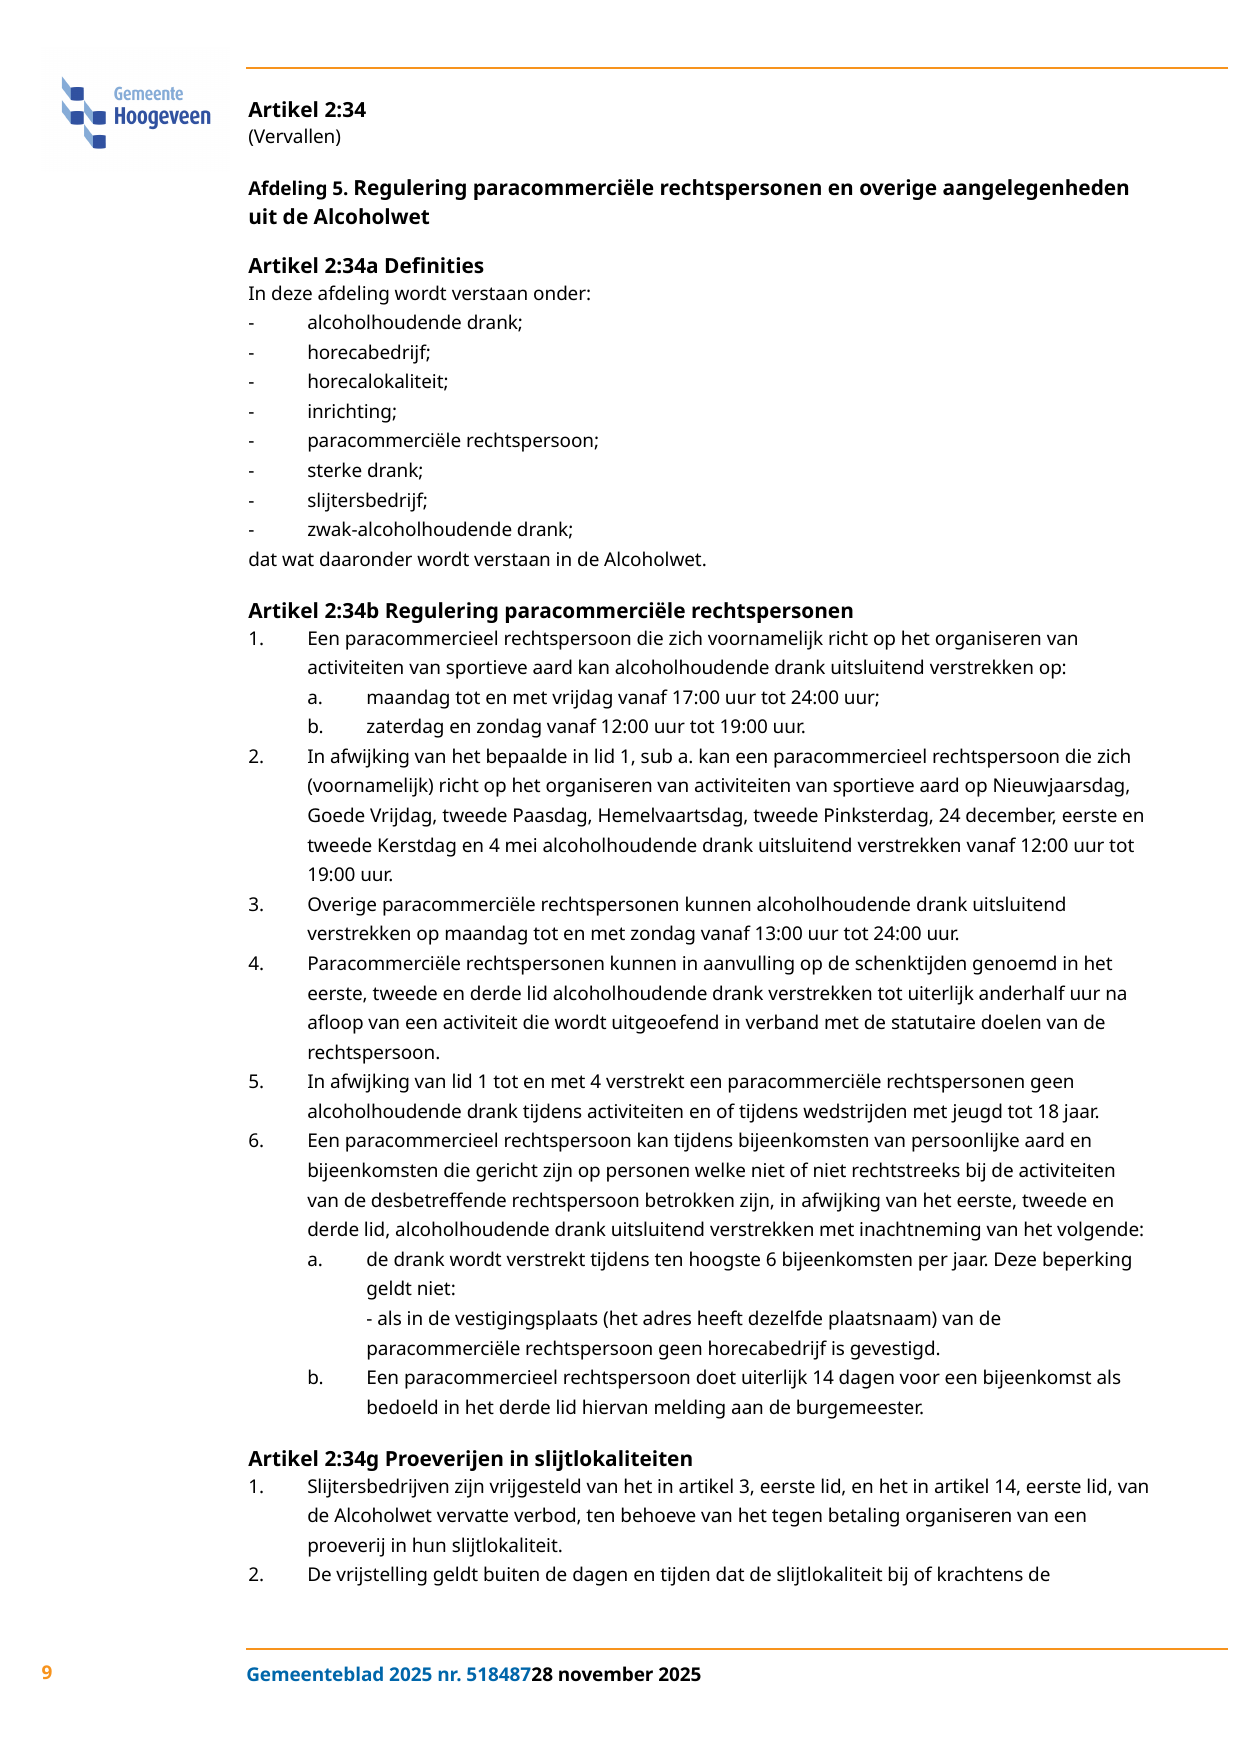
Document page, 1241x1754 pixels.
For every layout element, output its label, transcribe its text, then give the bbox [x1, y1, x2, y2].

list paracommerciële rechtspersoon; [248, 428, 1152, 453]
list horecalokaliteit; [248, 368, 1152, 394]
list Een paracommercieel rechtspersoon doet uiterlijk 14 dagen voor een bijeenkomst als bedoeld in het derde lid hiervan melding aan de burgemeester. [307, 1364, 1152, 1420]
list Overige paracommerciële rechtspersonen kunnen alcoholhoudende drank uitsluitend verstrekken op maandag tot en met zondag vanaf 13:00 uur tot 24:00 uur. [248, 891, 1152, 946]
text Artikel 2:34b Regulering paracommerciële rechtspersonen [248, 596, 1152, 625]
text dat wat daaronder wordt verstaan in de Alcoholwet. [248, 546, 1152, 572]
list In afwijking van lid 1 tot en met 4 verstrekt een paracommerciële rechtspersonen geen alcoholhoudende drank tijdens activiteiten en of tijdens wedstrijden met jeugd tot 18 jaar. [248, 1068, 1152, 1124]
list slijtersbedrijf; [248, 487, 1152, 512]
list sterke drank; [248, 457, 1152, 483]
list alcoholhoudende drank; [248, 309, 1152, 335]
text Artikel 2:34a Definities [248, 251, 1152, 280]
text (Vervallen) [248, 123, 1152, 149]
list De vrijstelling geldt buiten de dagen en tijden dat de slijtlokaliteit bij of krachtens de [248, 1562, 1152, 1587]
text Afdeling 5. Regulering paracommerciële rechtspersonen en overige aangelegenheden uit de Alcoholwet [248, 173, 1152, 230]
picture [41, 47, 231, 172]
list zaterdag en zondag vanaf 12:00 uur tot 19:00 uur. [307, 713, 1152, 739]
list Paracommerciële rechtspersonen kunnen in aanvulling op de schenktijden genoemd in het eerste, tweede en derde lid alcoholhoudende drank verstrekken tot uiterlijk anderhalf uur na afloop van een activiteit die wordt uitgeoefend in verband met de statutaire doelen van de rechtspersoon. [248, 950, 1152, 1065]
list Slijtersbedrijven zijn vrijgesteld van het in artikel 3, eerste lid, en het in artikel 14, eerste lid, van de Alcoholwet vervatte verbod, ten behoeve van het tegen betaling organiseren van een proeverij in hun slijtlokaliteit. [248, 1473, 1152, 1558]
list Een paracommercieel rechtspersoon die zich voornamelijk richt op het organiseren van activiteiten van sportieve aard kan alcoholhoudende drank uitsluitend verstrekken op: [248, 625, 1152, 680]
list Een paracommercieel rechtspersoon kan tijdens bijeenkomsten van persoonlijke aard en bijeenkomsten die gericht zijn op personen welke niet of niet rechtstreeks bij de activiteiten van de desbetreffende rechtspersoon betrokken zijn, in afwijking van het eerste, tweede en derde lid, alcoholhoudende drank uitsluitend verstrekken met inachtneming van het volgende: [248, 1128, 1152, 1242]
list inrichting; [248, 398, 1152, 424]
list - als in de vestigingsplaats (het adres heeft dezelfde plaatsnaam) van de paracommerciële rechtspersoon geen horecabedrijf is gevestigd. [307, 1305, 1152, 1361]
text Artikel 2:34g Proeverijen in slijtlokaliteiten [248, 1444, 1152, 1473]
list de drank wordt verstrekt tijdens ten hoogste 6 bijeenkomsten per jaar. Deze beperking geldt niet: [307, 1246, 1152, 1301]
list In afwijking van het bepaalde in lid 1, sub a. kan een paracommercieel rechtspersoon die zich (voornamelijk) richt op het organiseren van activiteiten van sportieve aard op Nieuwjaarsdag, Goede Vrijdag, tweede Paasdag, Hemelvaartsdag, tweede Pinksterdag, 24 december, eerste en tweede Kerstdag en 4 mei alcoholhoudende drank uitsluitend verstrekken vanaf 12:00 uur tot 19:00 uur. [248, 743, 1152, 887]
text Artikel 2:34 [248, 95, 1152, 123]
text In deze afdeling wordt verstaan onder: [248, 280, 1152, 305]
list horecabedrijf; [248, 339, 1152, 364]
list zwak-alcoholhoudende drank; [248, 516, 1152, 542]
list maandag tot en met vrijdag vanaf 17:00 uur tot 24:00 uur; [307, 684, 1152, 710]
